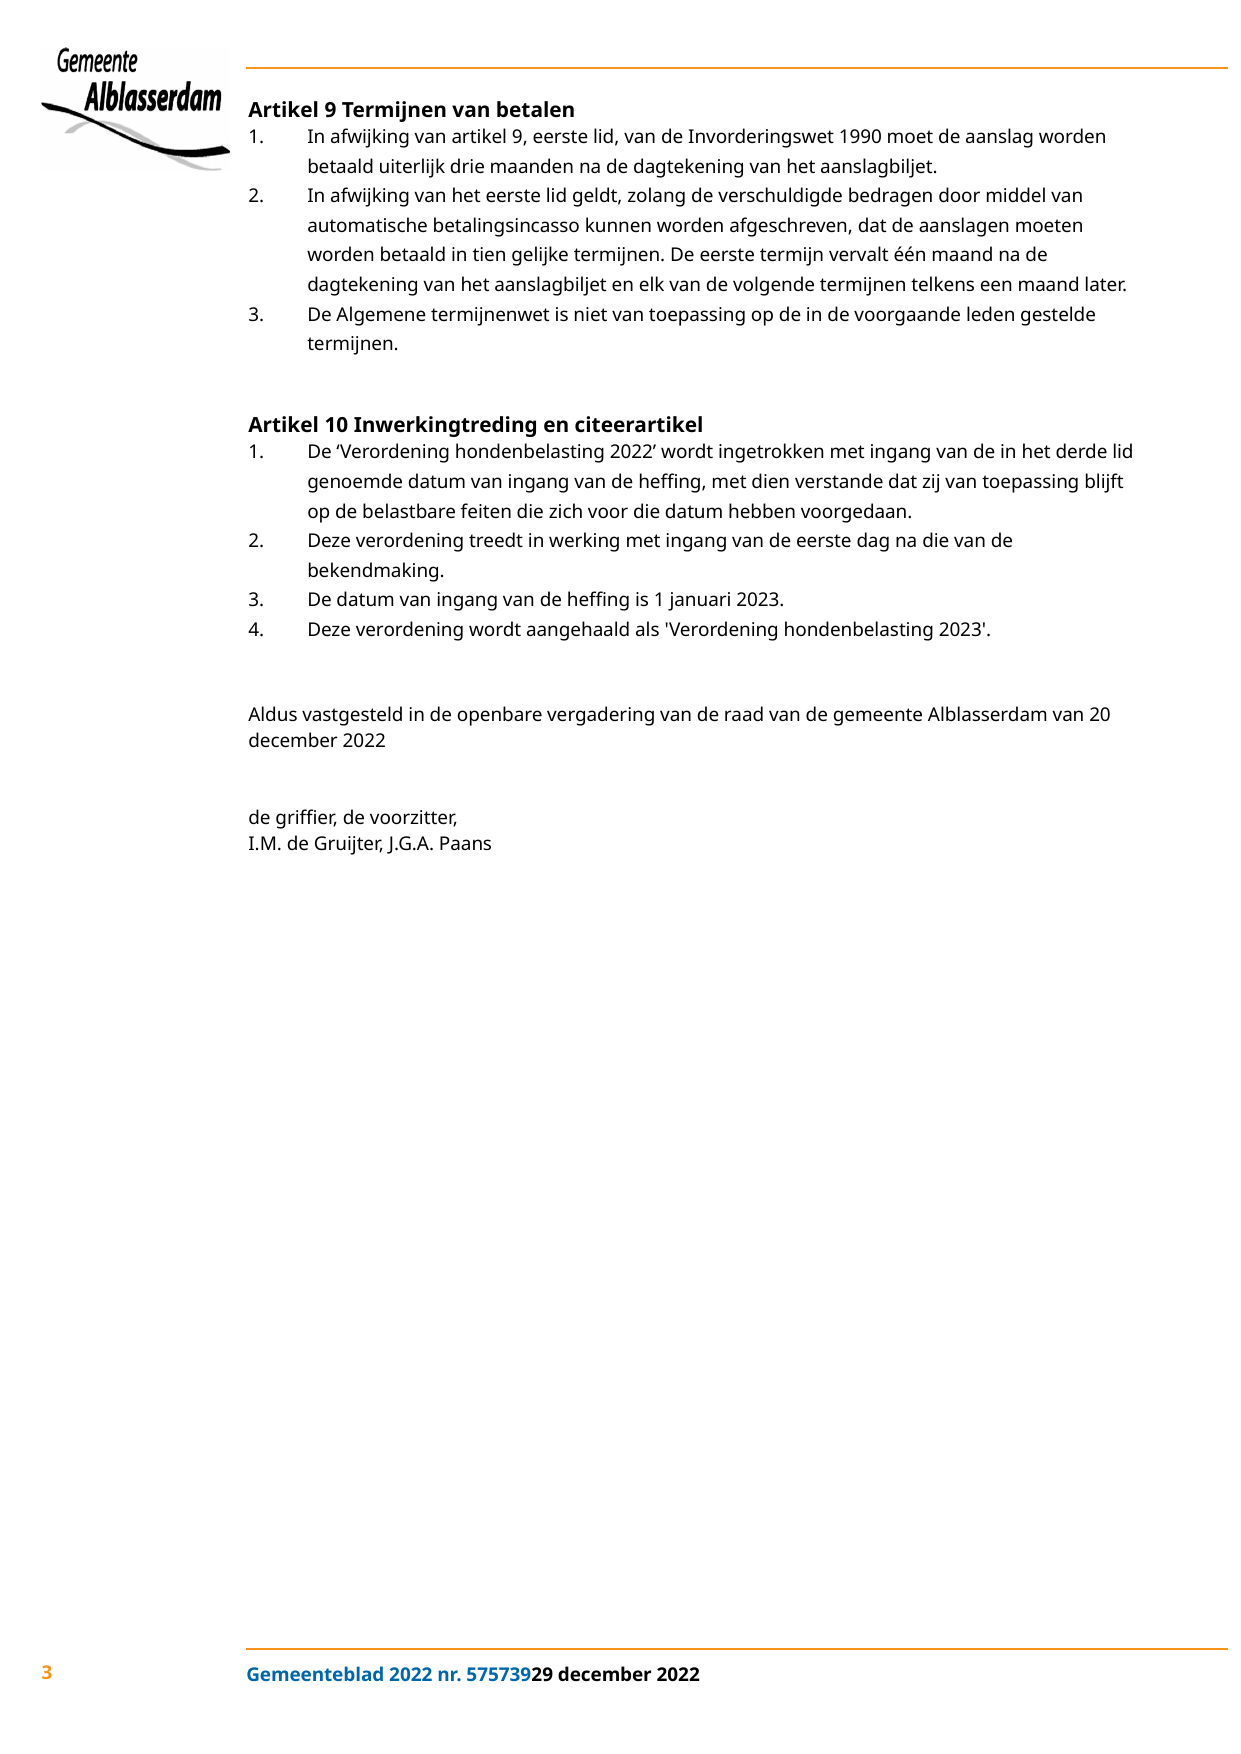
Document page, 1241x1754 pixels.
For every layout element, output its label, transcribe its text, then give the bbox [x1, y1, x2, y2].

text Aldus vastgesteld in de openbare vergadering van de raad van de gemeente Alblasserdam van 20 december 2022 [248, 701, 1152, 753]
text I.M. de Gruijter, J.G.A. Paans [248, 830, 1152, 856]
list De Algemene termijnenwet is niet van toepassing op de in de voorgaande leden gestelde termijnen. [248, 301, 1152, 356]
text Artikel 10 Inwerkingtreding en citeerartikel [248, 410, 1152, 439]
list Deze verordening treedt in werking met ingang van de eerste dag na die van de bekendmaking. [248, 527, 1152, 583]
list De ‘Verordening hondenbelasting 2022’ wordt ingetrokken met ingang van de in het derde lid genoemde datum van ingang van de heffing, met dien verstande dat zij van toepassing blijft op de belastbare feiten die zich voor die datum hebben voorgedaan. [248, 439, 1152, 524]
list In afwijking van artikel 9, eerste lid, van de Invorderingswet 1990 moet de aanslag worden betaald uiterlijk drie maanden na de dagtekening van het aanslagbiljet. [248, 123, 1152, 178]
text Artikel 9 Termijnen van betalen [248, 95, 1152, 123]
list De datum van ingang van de heffing is 1 januari 2023. [248, 587, 1152, 612]
list In afwijking van het eerste lid geldt, zolang de verschuldigde bedragen door middel van automatische betalingsincasso kunnen worden afgeschreven, dat de aanslagen moeten worden betaald in tien gelijke termijnen. De eerste termijn vervalt één maand na de dagtekening van het aanslagbiljet en elk van de volgende termijnen telkens een maand later. [248, 182, 1152, 297]
list Deze verordening wordt aangehaald als 'Verordening hondenbelasting 2023'. [248, 616, 1152, 642]
picture [41, 47, 231, 172]
text de griffier, de voorzitter, [248, 804, 1152, 830]
